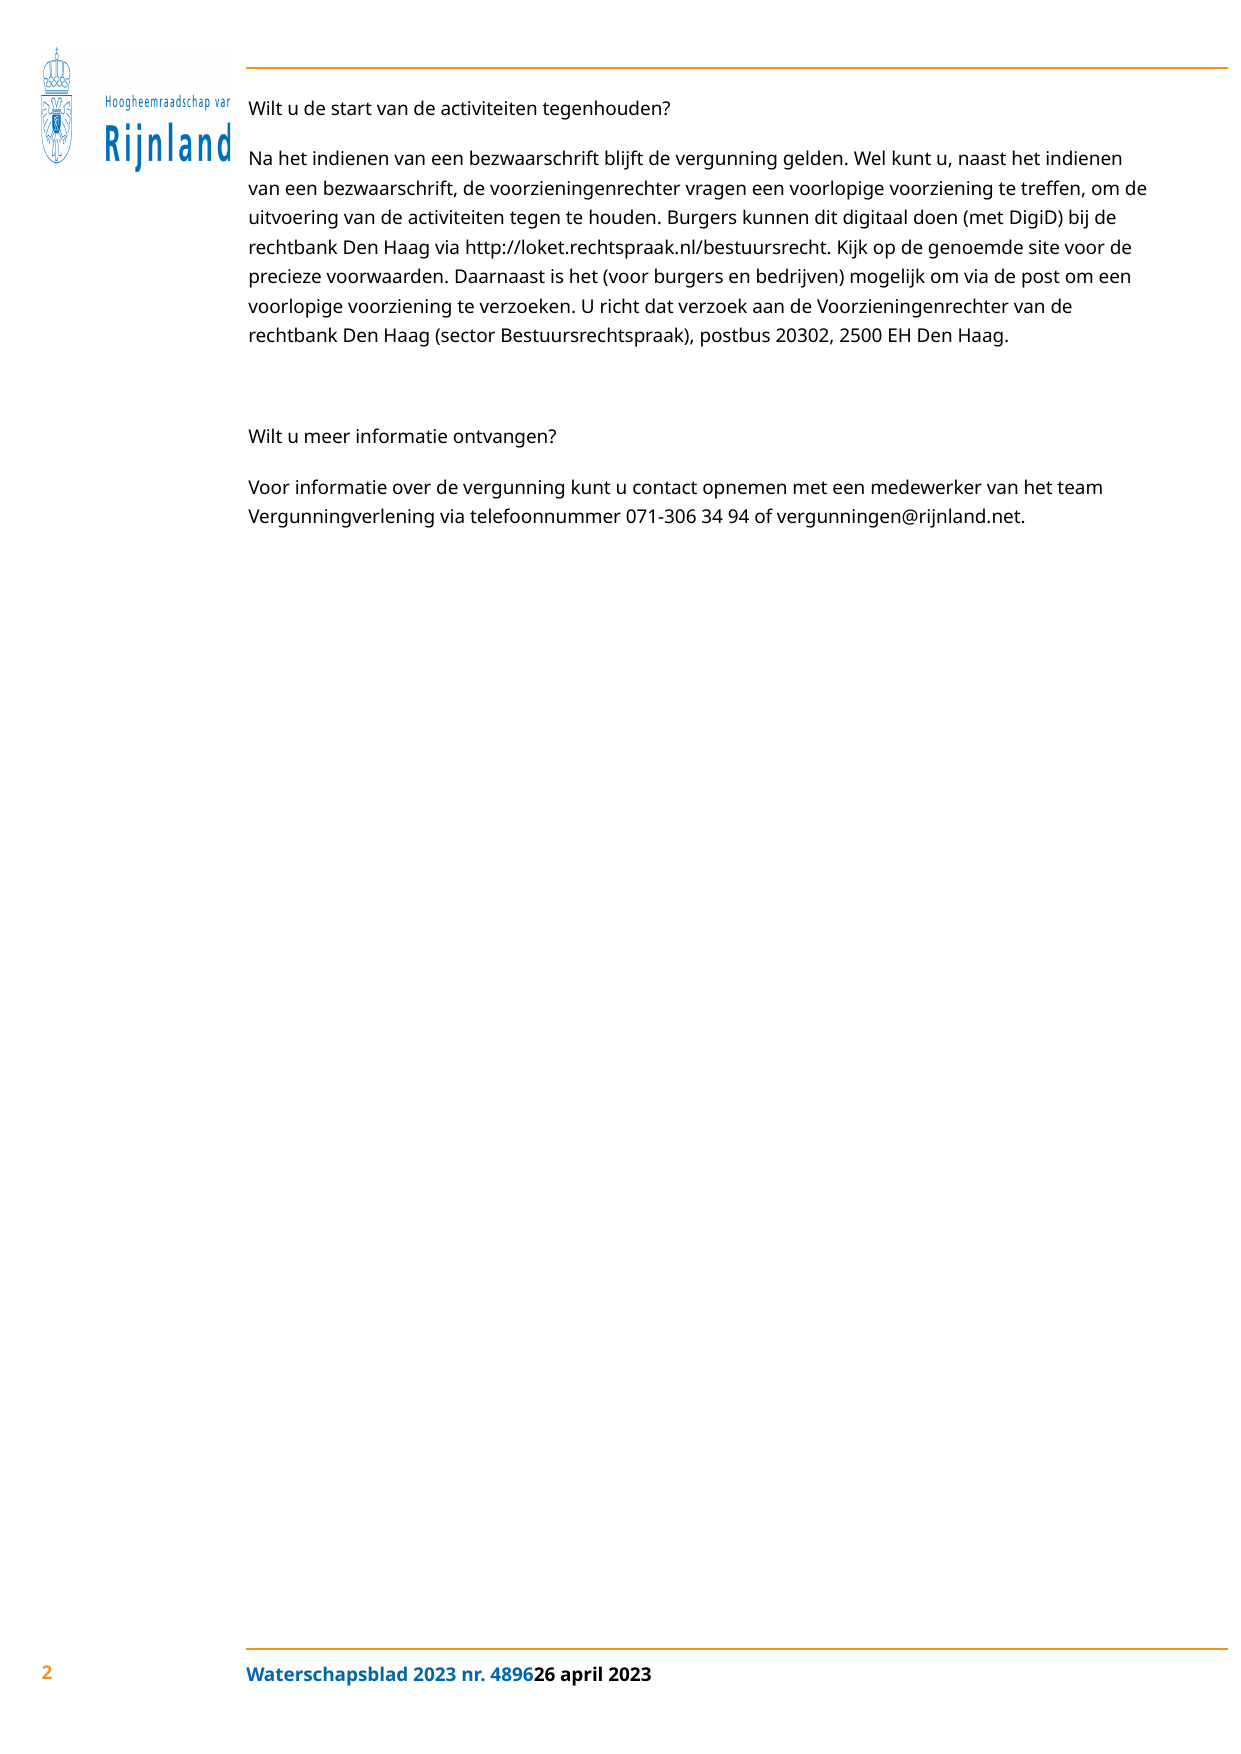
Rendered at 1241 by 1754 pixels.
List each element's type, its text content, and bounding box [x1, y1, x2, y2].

text Wilt u meer informatie ontvangen? [248, 423, 1152, 449]
picture [41, 47, 231, 172]
text Na het indienen van een bezwaarschrift blijft de vergunning gelden. Wel kunt u, naast het indienen van een bezwaarschrift, de voorzieningenrechter vragen een voorlopige voorziening te treffen, om de uitvoering van de activiteiten tegen te houden. Burgers kunnen dit digitaal doen (met DigiD) bij de rechtbank Den Haag via http://loket.rechtspraak.nl/bestuursrecht. Kijk op de genoemde site voor de precieze voorwaarden. Daarnaast is het (voor burgers en bedrijven) mogelijk om via de post om een voorlopige voorziening te verzoeken. U richt dat verzoek aan de Voorzieningenrechter van de rechtbank Den Haag (sector Bestuursrechtspraak), postbus 20302, 2500 EH Den Haag. [248, 145, 1152, 348]
text Wilt u de start van de activiteiten tegenhouden? [248, 95, 1152, 121]
text Voor informatie over de vergunning kunt u contact opnemen met een medewerker van het team Vergunningverlening via telefoonnummer 071-306 34 94 of vergunningen@rijnland.net. [248, 474, 1152, 529]
